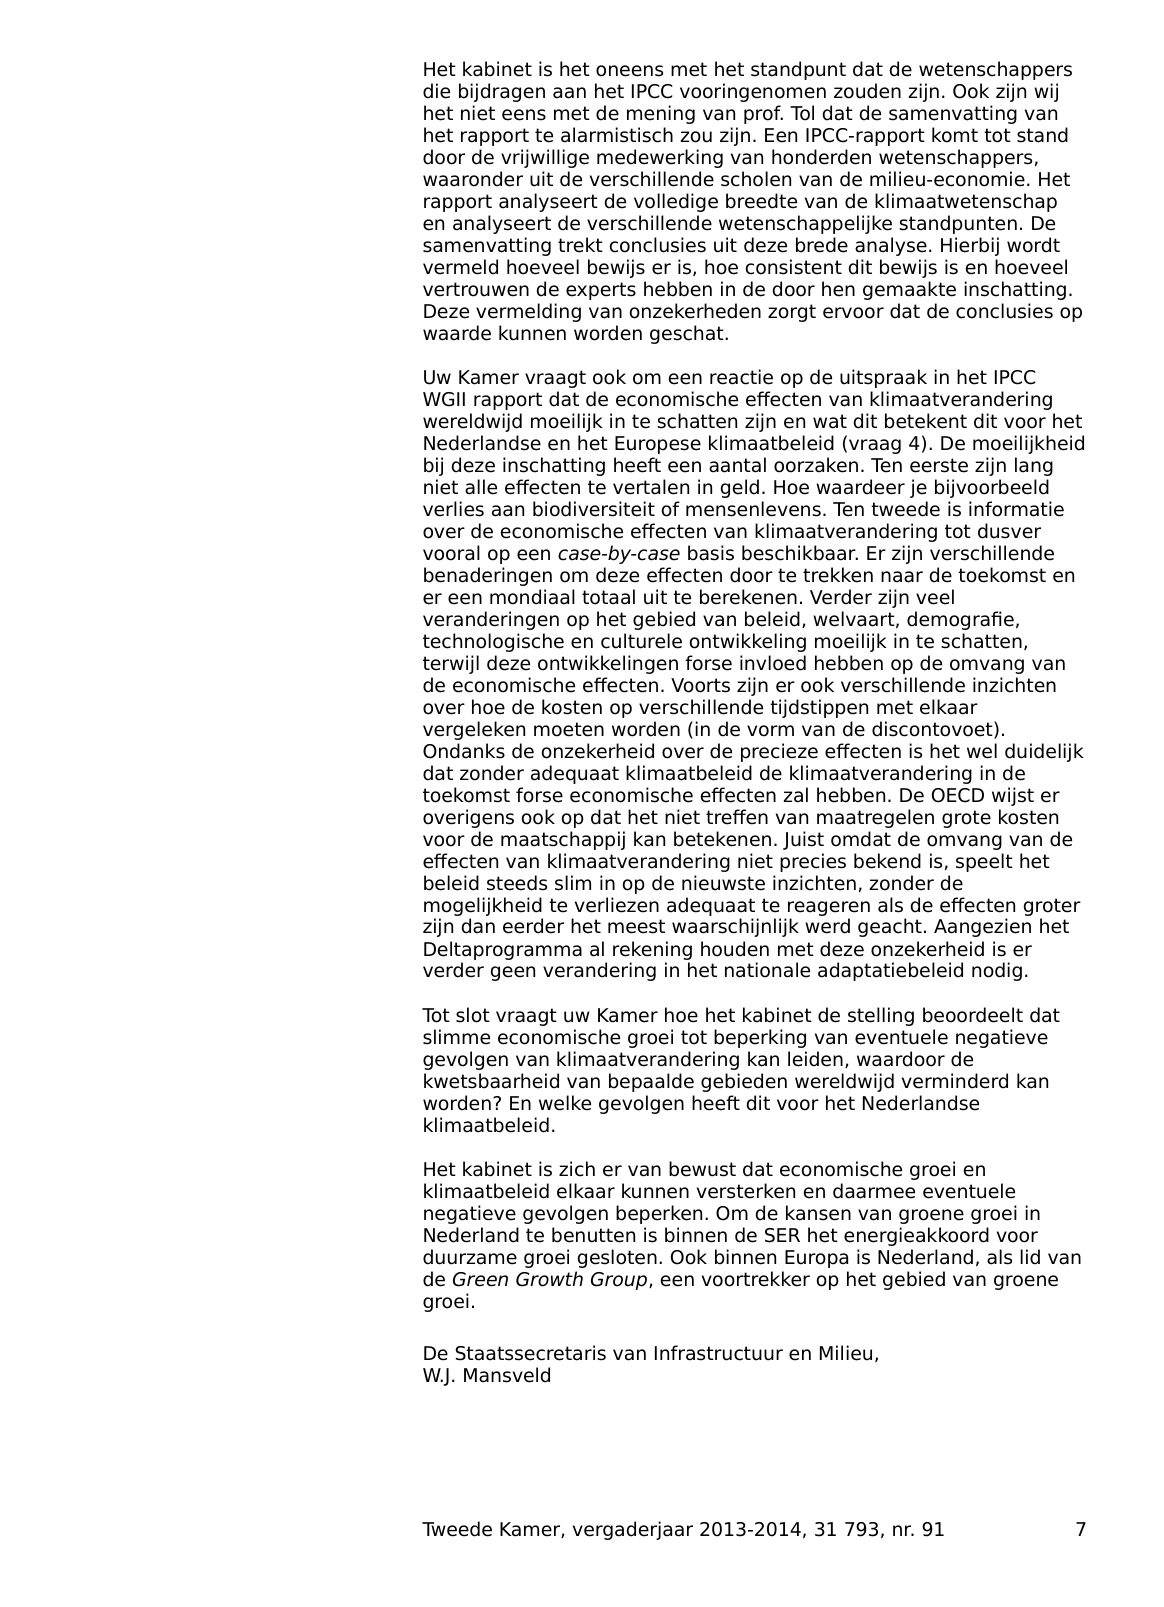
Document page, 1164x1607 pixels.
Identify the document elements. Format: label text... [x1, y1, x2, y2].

text Het kabinet is het oneens met het standpunt dat de wetenschappers die bijdragen aan het IPCC vooringenomen zouden zijn. Ook zijn wij het niet eens met de mening van prof. Tol dat de samenvatting van het rapport te alarmistisch zou zijn. Een IPCC-rapport komt tot stand door de vrijwillige medewerking van honderden wetenschappers, waaronder uit de verschillende scholen van de milieu-economie. Het rapport analyseert de volledige breedte van de klimaatwetenschap en analyseert de verschillende wetenschappelijke standpunten. De samenvatting trekt conclusies uit deze brede analyse. Hierbij wordt vermeld hoeveel bewijs er is, hoe consistent dit bewijs is en hoeveel vertrouwen de experts hebben in de door hen gemaakte inschatting. Deze vermelding van onzekerheden zorgt ervoor dat de conclusies op waarde kunnen worden geschat. [422, 59, 1087, 345]
text Uw Kamer vraagt ook om een reactie op de uitspraak in het IPCC WGII rapport dat de economische effecten van klimaatverandering wereldwijd moeilijk in te schatten zijn en wat dit betekent dit voor het Nederlandse en het Europese klimaatbeleid (vraag 4). De moeilijkheid bij deze inschatting heeft een aantal oorzaken. Ten eerste zijn lang niet alle effecten te vertalen in geld. Hoe waardeer je bijvoorbeeld verlies aan biodiversiteit of mensenlevens. Ten tweede is informatie over de economische effecten van klimaatverandering tot dusver vooral op een case-by-case basis beschikbaar. Er zijn verschillende benaderingen om deze effecten door te trekken naar de toekomst en er een mondiaal totaal uit te berekenen. Verder zijn veel veranderingen op het gebied van beleid, welvaart, demografie, technologische en culturele ontwikkeling moeilijk in te schatten, terwijl deze ontwikkelingen forse invloed hebben op de omvang van de economische effecten. Voorts zijn er ook verschillende inzichten over hoe de kosten op verschillende tijdstippen met elkaar vergeleken moeten worden (in de vorm van de discontovoet). Ondanks de onzekerheid over de precieze effecten is het wel duidelijk dat zonder adequaat klimaatbeleid de klimaatverandering in de toekomst forse economische effecten zal hebben. De OECD wijst er overigens ook op dat het niet treffen van maatregelen grote kosten voor de maatschappij kan betekenen. Juist omdat de omvang van de effecten van klimaatverandering niet precies bekend is, speelt het beleid steeds slim in op de nieuwste inzichten, zonder de mogelijkheid te verliezen adequaat te reageren als de effecten groter zijn dan eerder het meest waarschijnlijk werd geacht. Aangezien het Deltaprogramma al rekening houden met deze onzekerheid is er verder geen verandering in het nationale adaptatiebeleid nodig. [422, 367, 1087, 982]
text Tot slot vraagt uw Kamer hoe het kabinet de stelling beoordeelt dat slimme economische groei tot beperking van eventuele negatieve gevolgen van klimaatverandering kan leiden, waardoor de kwetsbaarheid van bepaalde gebieden wereldwijd verminderd kan worden? En welke gevolgen heeft dit voor het Nederlandse klimaatbeleid. [422, 1004, 1087, 1136]
text De Staatssecretaris van Infrastructuur en Milieu, W.J. Mansveld [422, 1342, 1087, 1386]
text Het kabinet is zich er van bewust dat economische groei en klimaatbeleid elkaar kunnen versterken en daarmee eventuele negatieve gevolgen beperken. Om de kansen van groene groei in Nederland te benutten is binnen de SER het energieakkoord voor duurzame groei gesloten. Ook binnen Europa is Nederland, als lid van de Green Growth Group, een voortrekker op het gebied van groene groei. [422, 1159, 1087, 1312]
